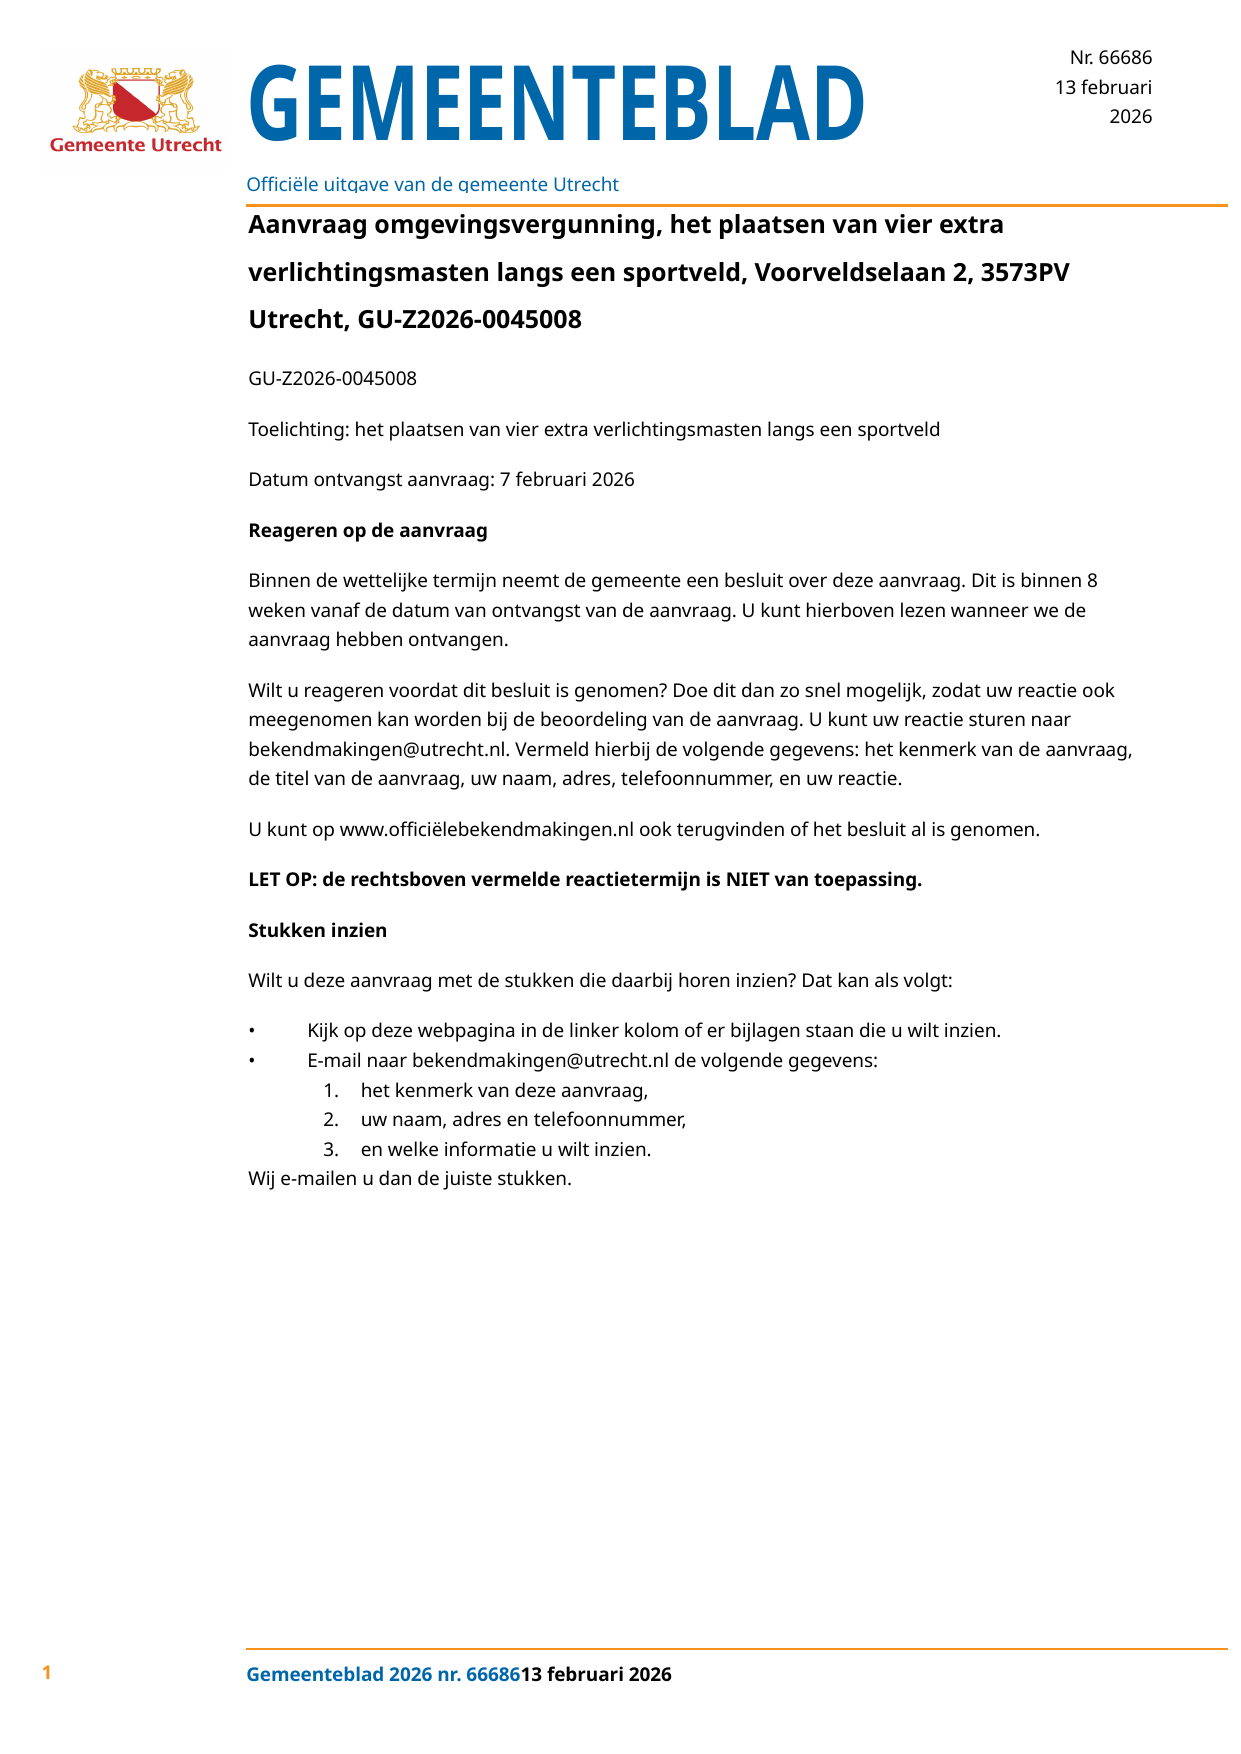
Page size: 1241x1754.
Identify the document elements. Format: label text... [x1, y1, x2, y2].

text Wilt u deze aanvraag met de stukken die daarbij horen inzien? Dat kan als volgt: [248, 967, 1152, 993]
picture [41, 47, 231, 172]
list en welke informatie u wilt inzien. [323, 1136, 1152, 1162]
text U kunt op www.officiëlebekendmakingen.nl ook terugvinden of het besluit al is genomen. [248, 816, 1152, 842]
text LET OP: de rechtsboven vermelde reactietermijn is NIET van toepassing. [248, 866, 1152, 892]
text GU-Z2026-0045008 [248, 366, 1152, 391]
text Aanvraag omgevingsvergunning, het plaatsen van vier extra verlichtingsmasten langs een sportveld, Voorveldselaan 2, 3573PV Utrecht, GU-Z2026-0045008 [248, 207, 1152, 336]
list uw naam, adres en telefoonnummer, [323, 1106, 1152, 1132]
list het kenmerk van deze aanvraag, [323, 1077, 1152, 1102]
text Wij e-mailen u dan de juiste stukken. [248, 1166, 1152, 1191]
text Reageren op de aanvraag [248, 517, 1152, 542]
text Datum ontvangst aanvraag: 7 februari 2026 [248, 466, 1152, 492]
list E-mail naar bekendmakingen@utrecht.nl de volgende gegevens: [248, 1047, 1152, 1073]
list Kijk op deze webpagina in de linker kolom of er bijlagen staan die u wilt inzien. [248, 1018, 1152, 1043]
text Wilt u reageren voordat dit besluit is genomen? Doe dit dan zo snel mogelijk, zodat uw reactie ook meegenomen kan worden bij de beoordeling van de aanvraag. U kunt uw reactie sturen naar bekendmakingen@utrecht.nl. Vermeld hierbij de volgende gegevens: het kenmerk van de aanvraag, de titel van de aanvraag, uw naam, adres, telefoonnummer, en uw reactie. [248, 677, 1152, 791]
text Toelichting: het plaatsen van vier extra verlichtingsmasten langs een sportveld [248, 416, 1152, 442]
text Stukken inzien [248, 917, 1152, 942]
text Binnen de wettelijke termijn neemt de gemeente een besluit over deze aanvraag. Dit is binnen 8 weken vanaf de datum van ontvangst van de aanvraag. U kunt hierboven lezen wanneer we de aanvraag hebben ontvangen. [248, 567, 1152, 652]
